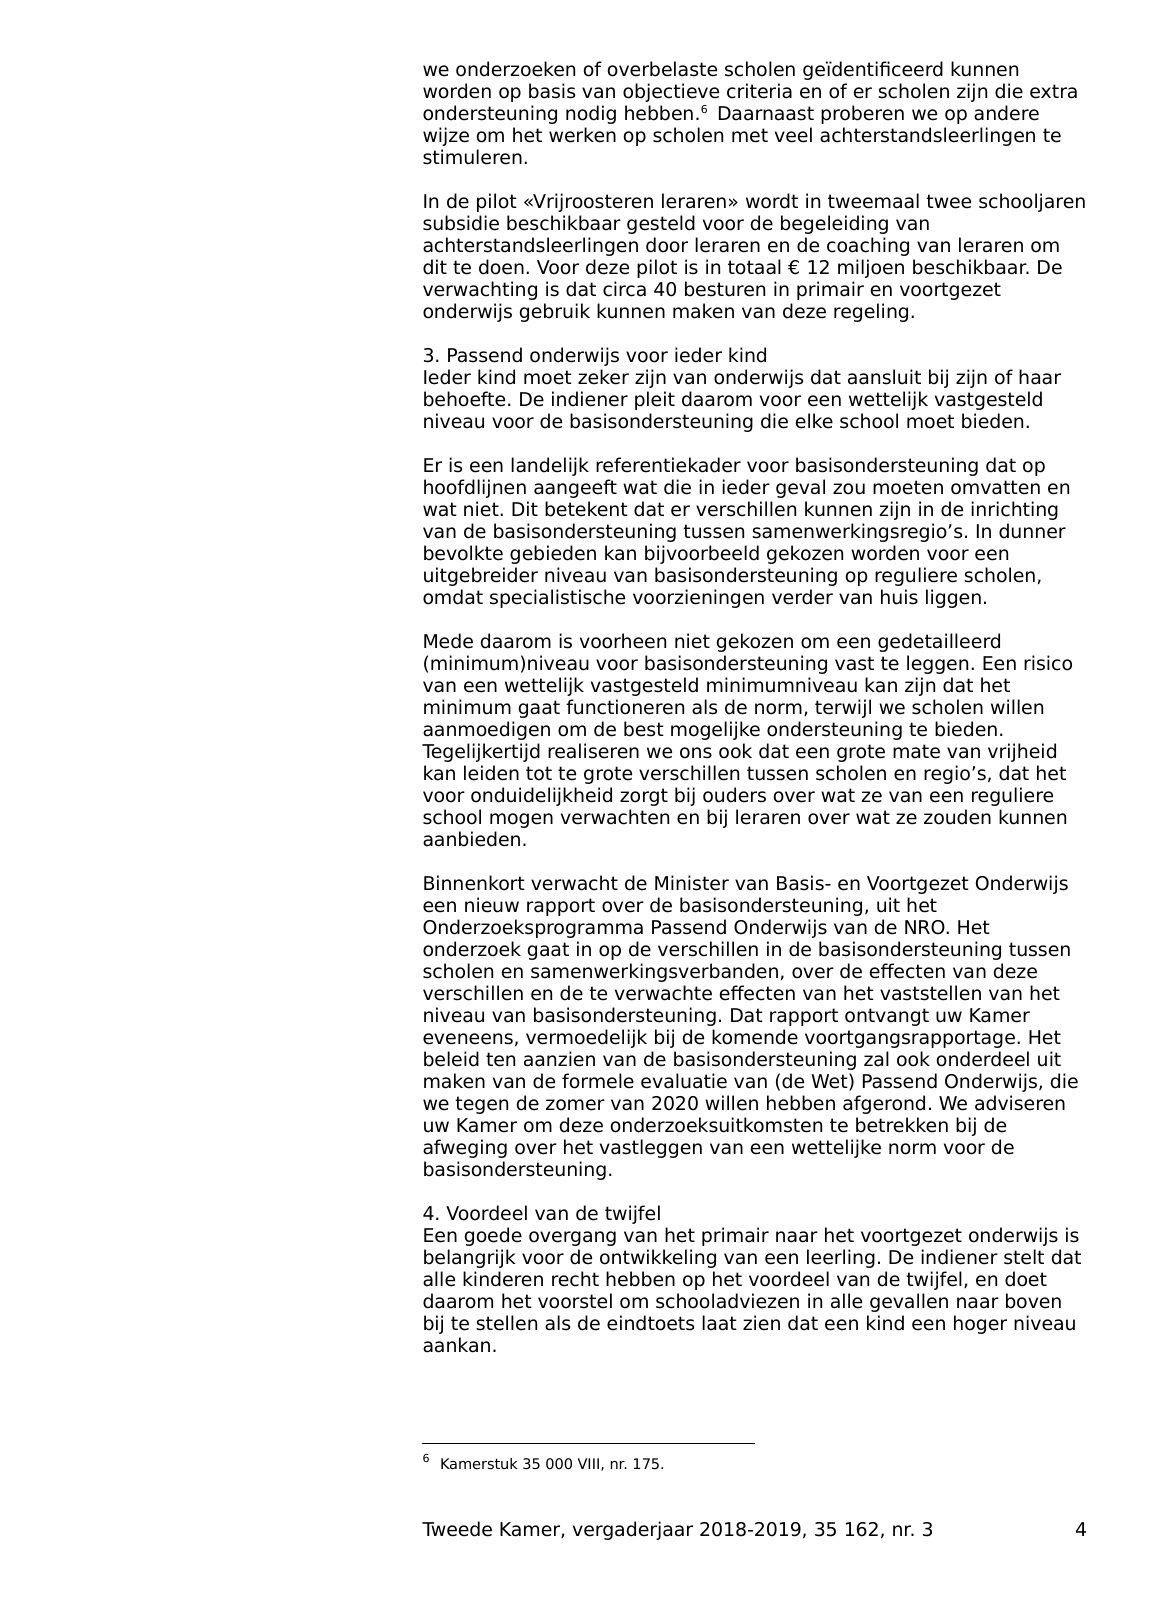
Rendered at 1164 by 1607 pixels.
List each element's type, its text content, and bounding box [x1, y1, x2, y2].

text 4. Voordeel van de twijfel [422, 1203, 1087, 1225]
text Binnenkort verwacht de Minister van Basis- en Voortgezet Onderwijs een nieuw rapport over de basisondersteuning, uit het Onderzoeksprogramma Passend Onderwijs van de NRO. Het onderzoek gaat in op de verschillen in de basisondersteuning tussen scholen en samenwerkingsverbanden, over de effecten van deze verschillen en de te verwachte effecten van het vaststellen van het niveau van basisondersteuning. Dat rapport ontvangt uw Kamer eveneens, vermoedelijk bij de komende voortgangsrapportage. Het beleid ten aanzien van de basisondersteuning zal ook onderdeel uit maken van de formele evaluatie van (de Wet) Passend Onderwijs, die we tegen de zomer van 2020 willen hebben afgerond. We adviseren uw Kamer om deze onderzoeksuitkomsten te betrekken bij de afweging over het vastleggen van een wettelijke norm voor de basisondersteuning. [422, 873, 1087, 1181]
text we onderzoeken of overbelaste scholen geïdentificeerd kunnen worden op basis van objectieve criteria en of er scholen zijn die extra ondersteuning nodig hebben. Daarnaast proberen we op andere wijze om het werken op scholen met veel achterstandsleerlingen te stimuleren. [422, 59, 1087, 169]
text Tegelijkertijd realiseren we ons ook dat een grote mate van vrijheid kan leiden tot te grote verschillen tussen scholen en regio’s, dat het voor onduidelijkheid zorgt bij ouders over wat ze van een reguliere school mogen verwachten en bij leraren over wat ze zouden kunnen aanbieden. [422, 741, 1087, 851]
text Mede daarom is voorheen niet gekozen om een gedetailleerd (minimum)niveau voor basisondersteuning vast te leggen. Een risico van een wettelijk vastgesteld minimumniveau kan zijn dat het minimum gaat functioneren als de norm, terwijl we scholen willen aanmoedigen om de best mogelijke ondersteuning te bieden. [422, 631, 1087, 741]
text Ieder kind moet zeker zijn van onderwijs dat aansluit bij zijn of haar behoefte. De indiener pleit daarom voor een wettelijk vastgesteld niveau voor de basisondersteuning die elke school moet bieden. [422, 367, 1087, 433]
text 3. Passend onderwijs voor ieder kind [422, 345, 1087, 367]
text Er is een landelijk referentiekader voor basisondersteuning dat op hoofdlijnen aangeeft wat die in ieder geval zou moeten omvatten en wat niet. Dit betekent dat er verschillen kunnen zijn in de inrichting van de basisondersteuning tussen samenwerkingsregio’s. In dunner bevolkte gebieden kan bijvoorbeeld gekozen worden voor een uitgebreider niveau van basisondersteuning op reguliere scholen, omdat specialistische voorzieningen verder van huis liggen. [422, 455, 1087, 609]
text Een goede overgang van het primair naar het voortgezet onderwijs is belangrijk voor de ontwikkeling van een leerling. De indiener stelt dat alle kinderen recht hebben op het voordeel van de twijfel, en doet daarom het voorstel om schooladviezen in alle gevallen naar boven bij te stellen als de eindtoets laat zien dat een kind een hoger niveau aankan. [422, 1225, 1087, 1357]
text In de pilot «Vrijroosteren leraren» wordt in tweemaal twee schooljaren subsidie beschikbaar gesteld voor de begeleiding van achterstandsleerlingen door leraren en de coaching van leraren om dit te doen. Voor deze pilot is in totaal € 12 miljoen beschikbaar. De verwachting is dat circa 40 besturen in primair en voortgezet onderwijs gebruik kunnen maken van deze regeling. [422, 191, 1087, 323]
text Kamerstuk 35 000 VIII, nr. 175. [422, 1452, 1087, 1474]
